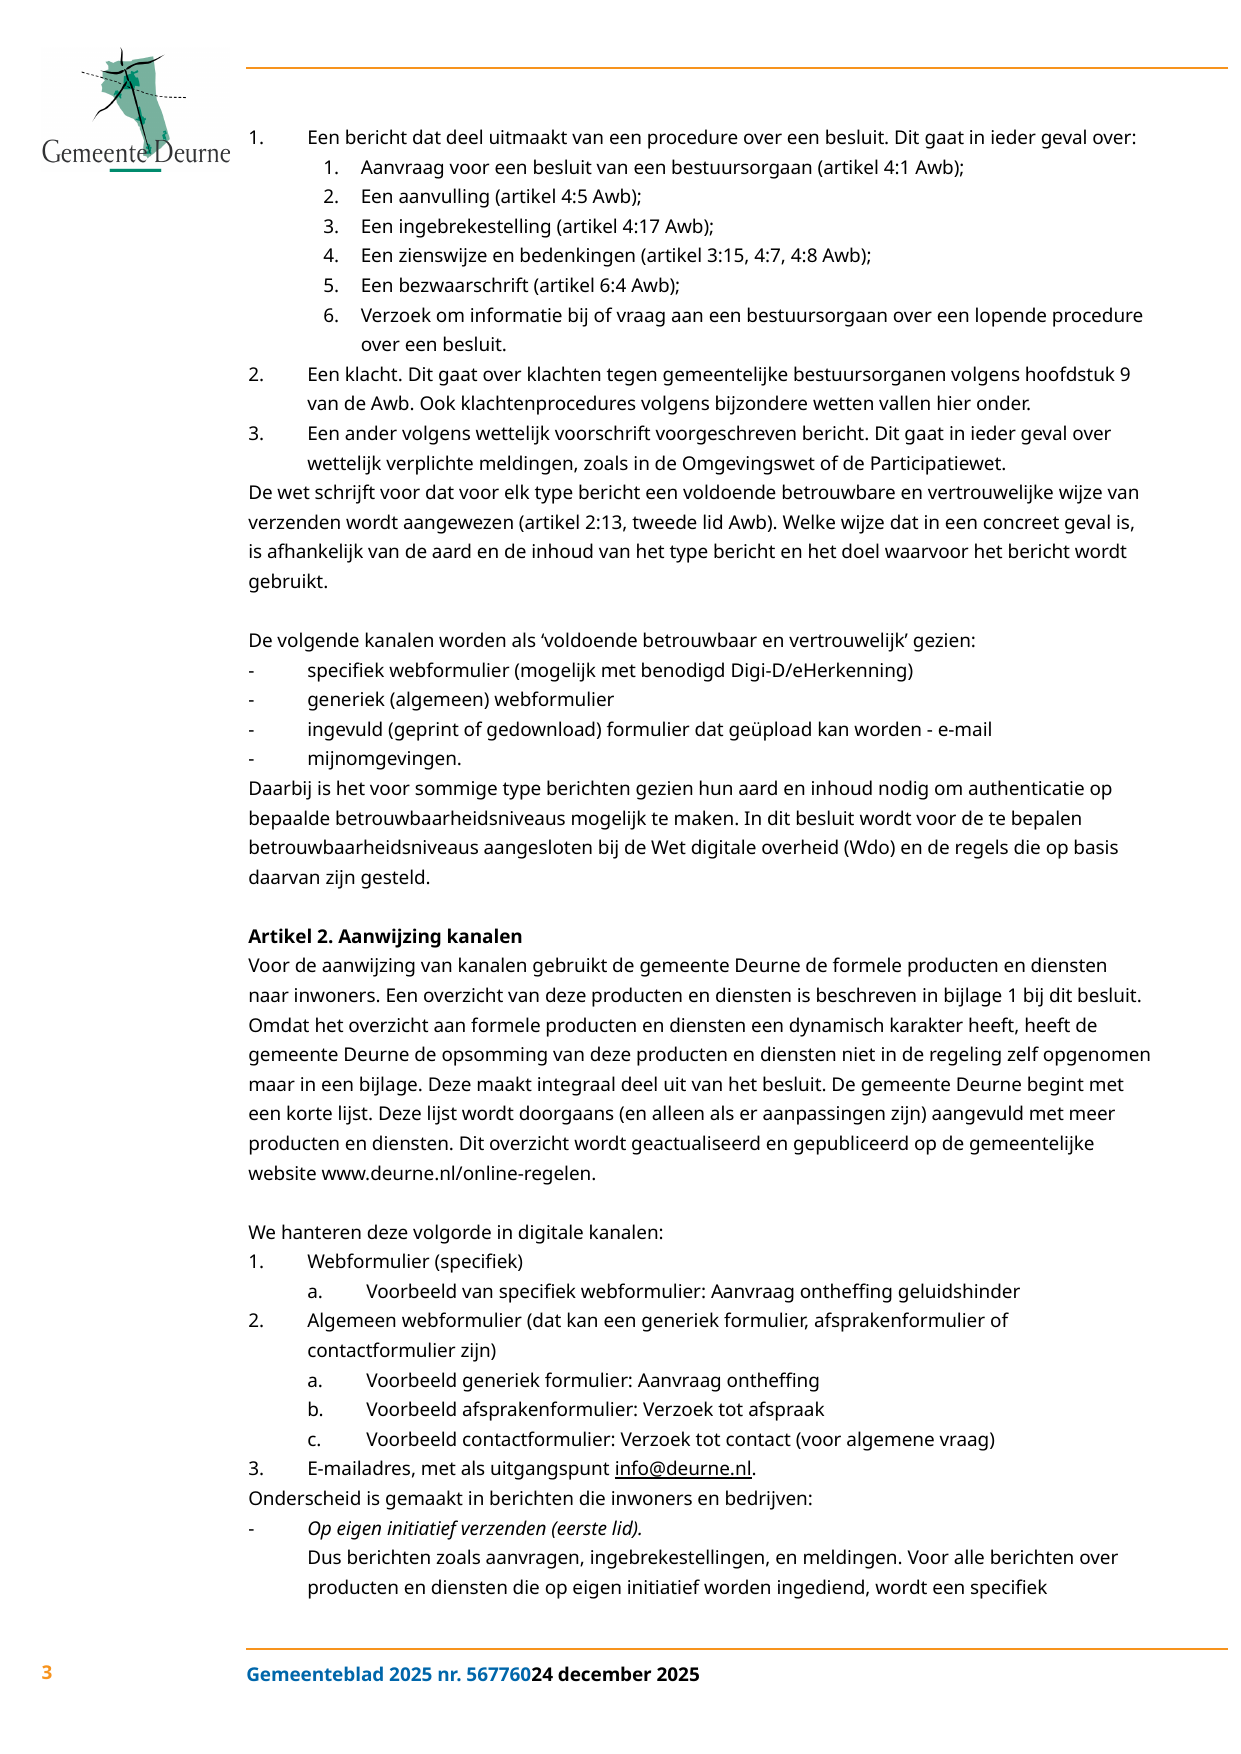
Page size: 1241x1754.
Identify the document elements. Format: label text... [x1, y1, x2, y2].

list Een zienswijze en bedenkingen (artikel 3:15, 4:7, 4:8 Awb); [323, 243, 1152, 268]
text We hanteren deze volgorde in digitale kanalen: [248, 1219, 1152, 1245]
list Voorbeeld van specifiek webformulier: Aanvraag ontheffing geluidshinder [307, 1278, 1152, 1304]
list Dus berichten zoals aanvragen, ingebrekestellingen, en meldingen. Voor alle berichten over producten en diensten die op eigen initiatief worden ingediend, wordt een specifiek [248, 1544, 1152, 1600]
list specifiek webformulier (mogelijk met benodigd Digi-D/eHerkenning) [248, 657, 1152, 683]
list Aanvraag voor een besluit van een bestuursorgaan (artikel 4:1 Awb); [323, 154, 1152, 180]
list Een ingebrekestelling (artikel 4:17 Awb); [323, 213, 1152, 239]
list Voorbeeld afsprakenformulier: Verzoek tot afspraak [307, 1396, 1152, 1422]
list Een ander volgens wettelijk voorschrift voorgeschreven bericht. Dit gaat in ieder geval over wettelijk verplichte meldingen, zoals in de Omgevingswet of de Participatiewet. [248, 420, 1152, 476]
text Onderscheid is gemaakt in berichten die inwoners en bedrijven: [248, 1485, 1152, 1511]
list Webformulier (specifiek) [248, 1248, 1152, 1274]
list mijnomgevingen. [248, 746, 1152, 771]
text Artikel 2. Aanwijzing kanalen [248, 923, 1152, 949]
list Een bezwaarschrift (artikel 6:4 Awb); [323, 272, 1152, 298]
list Op eigen initiatief verzenden (eerste lid). [248, 1515, 1152, 1541]
list Algemeen webformulier (dat kan een generiek formulier, afsprakenformulier of contactformulier zijn) [248, 1308, 1152, 1363]
list Verzoek om informatie bij of vraag aan een bestuursorgaan over een lopende procedure over een besluit. [323, 302, 1152, 357]
list Een klacht. Dit gaat over klachten tegen gemeentelijke bestuursorganen volgens hoofdstuk 9 van de Awb. Ook klachtenprocedures volgens bijzondere wetten vallen hier onder. [248, 361, 1152, 416]
list ingevuld (geprint of gedownload) formulier dat geüpload kan worden - e-mail [248, 716, 1152, 742]
text De volgende kanalen worden als ‘voldoende betrouwbaar en vertrouwelijk’ gezien: [248, 627, 1152, 653]
list Een aanvulling (artikel 4:5 Awb); [323, 183, 1152, 209]
text Voor de aanwijzing van kanalen gebruikt de gemeente Deurne de formele producten en diensten naar inwoners. Een overzicht van deze producten en diensten is beschreven in bijlage 1 bij dit besluit. Omdat het overzicht aan formele producten en diensten een dynamisch karakter heeft, heeft de gemeente Deurne de opsomming van deze producten en diensten niet in de regeling zelf opgenomen maar in een bijlage. Deze maakt integraal deel uit van het besluit. De gemeente Deurne begint met een korte lijst. Deze lijst wordt doorgaans (en alleen als er aanpassingen zijn) aangevuld met meer producten en diensten. Dit overzicht wordt geactualiseerd en gepubliceerd op de gemeentelijke website www.deurne.nl/online-regelen. [248, 953, 1152, 1186]
list Voorbeeld contactformulier: Verzoek tot contact (voor algemene vraag) [307, 1426, 1152, 1452]
text De wet schrijft voor dat voor elk type bericht een voldoende betrouwbare en vertrouwelijke wijze van verzenden wordt aangewezen (artikel 2:13, tweede lid Awb). Welke wijze dat in een concreet geval is, is afhankelijk van de aard en de inhoud van het type bericht en het doel waarvoor het bericht wordt gebruikt. [248, 479, 1152, 594]
list E-mailadres, met als uitgangspunt info@deurne.nl. [248, 1456, 1152, 1481]
list Een bericht dat deel uitmaakt van een procedure over een besluit. Dit gaat in ieder geval over: [248, 124, 1152, 150]
list generiek (algemeen) webformulier [248, 686, 1152, 712]
list Voorbeeld generiek formulier: Aanvraag ontheffing [307, 1367, 1152, 1393]
text Daarbij is het voor sommige type berichten gezien hun aard en inhoud nodig om authenticatie op bepaalde betrouwbaarheidsniveaus mogelijk te maken. In dit besluit wordt voor de te bepalen betrouwbaarheidsniveaus aangesloten bij de Wet digitale overheid (Wdo) en de regels die op basis daarvan zijn gesteld. [248, 775, 1152, 890]
picture [41, 47, 231, 172]
